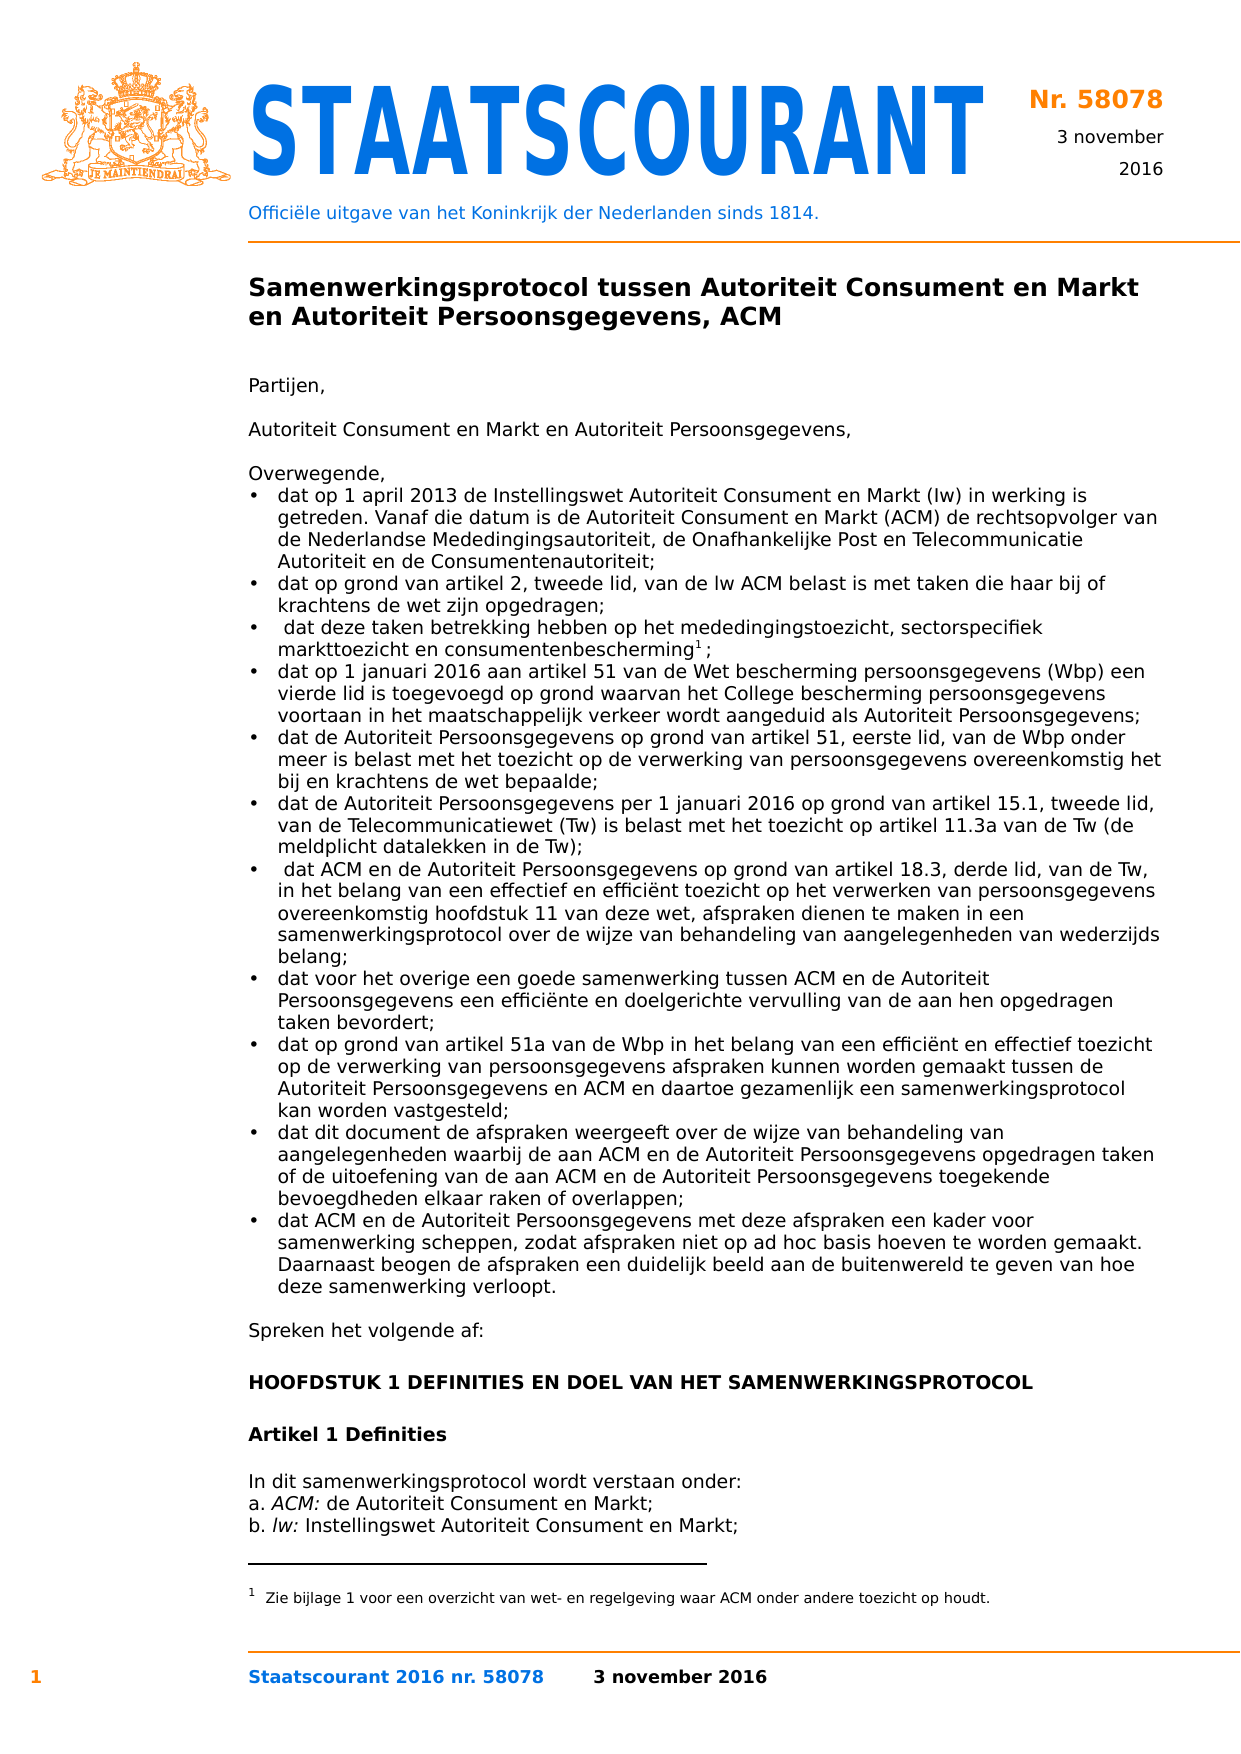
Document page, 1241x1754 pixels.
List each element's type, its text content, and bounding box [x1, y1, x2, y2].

table_header [25, 62, 248, 241]
subtitle Samenwerkingsprotocol tussen Autoriteit Consument en Markt en Autoriteit Persoonsgegevens, ACM [248, 273, 1163, 331]
text • dat de Autoriteit Persoonsgegevens per 1 januari 2016 op grond van artikel 15.1, tweede lid, van de Telecommunicatiewet (Tw) is belast met het toezicht op artikel 11.3a van de Tw (de meldplicht datalekken in de Tw); [248, 792, 1163, 858]
table_header STAATSCOURANT [248, 62, 998, 203]
text • dat op grond van artikel 2, tweede lid, van de lw ACM belast is met taken die haar bij of krachtens de wet zijn opgedragen; [248, 573, 1163, 617]
table_cell Officiële uitgave van het Koninkrijk der Nederlanden sinds 1814. [248, 203, 1240, 241]
text Autoriteit Consument en Markt en Autoriteit Persoonsgegevens, [248, 419, 1163, 441]
picture [41, 62, 231, 186]
text • dat op grond van artikel 51a van de Wbp in het belang van een efficiënt en effectief toezicht op de verwerking van persoonsgegevens afspraken kunnen worden gemaakt tussen de Autoriteit Persoonsgegevens en ACM en daartoe gezamenlijk een samenwerkingsprotocol kan worden vastgesteld; [248, 1034, 1163, 1122]
text • dat dit document de afspraken weergeeft over de wijze van behandeling van aangelegenheden waarbij de aan ACM en de Autoriteit Persoonsgegevens opgedragen taken of de uitoefening van de aan ACM en de Autoriteit Persoonsgegevens toegekende bevoegdheden elkaar raken of overlappen; [248, 1122, 1163, 1210]
subtitle HOOFDSTUK 1 DEFINITIES EN DOEL VAN HET SAMENWERKINGSPROTOCOL [248, 1372, 1163, 1394]
text • dat op 1 januari 2016 aan artikel 51 van de Wet bescherming persoonsgegevens (Wbp) een vierde lid is toegevoegd op grond waarvan het College bescherming persoonsgegevens voortaan in het maatschappelijk verkeer wordt aangeduid als Autoriteit Persoonsgegevens; [248, 661, 1163, 727]
text Overwegende, [248, 463, 1163, 485]
text In dit samenwerkingsprotocol wordt verstaan onder: [248, 1471, 1163, 1493]
text • dat ACM en de Autoriteit Persoonsgegevens op grond van artikel 18.3, derde lid, van de Tw, in het belang van een effectief en efficiënt toezicht op het verwerken van persoonsgegevens overeenkomstig hoofdstuk 11 van deze wet, afspraken dienen te maken in een samenwerkingsprotocol over de wijze van behandeling van aangelegenheden van wederzijds belang; [248, 858, 1163, 968]
text • dat deze taken betrekking hebben op het mededingingstoezicht, sectorspecifiek markttoezicht en consumentenbescherming; [248, 617, 1163, 661]
text Spreken het volgende af: [248, 1320, 1163, 1342]
subtitle Artikel 1 Definities [248, 1424, 1163, 1446]
text a. ACM: de Autoriteit Consument en Markt; [248, 1493, 1163, 1515]
text b. lw: Instellingswet Autoriteit Consument en Markt; [248, 1515, 1163, 1537]
table_cell 3 november [998, 121, 1240, 153]
text Partijen, [248, 375, 1163, 397]
text • dat de Autoriteit Persoonsgegevens op grond van artikel 51, eerste lid, van de Wbp onder meer is belast met het toezicht op de verwerking van persoonsgegevens overeenkomstig het bij en krachtens de wet bepaalde; [248, 727, 1163, 792]
text Zie bijlage 1 voor een overzicht van wet- en regelgeving waar ACM onder andere toezicht op houdt. [248, 1586, 1163, 1608]
text • dat voor het overige een goede samenwerking tussen ACM en de Autoriteit Persoonsgegevens een efficiënte en doelgerichte vervulling van de aan hen opgedragen taken bevordert; [248, 968, 1163, 1034]
table_cell 2016 [998, 153, 1240, 203]
text • dat op 1 april 2013 de Instellingswet Autoriteit Consument en Markt (Iw) in werking is getreden. Vanaf die datum is de Autoriteit Consument en Markt (ACM) de rechtsopvolger van de Nederlandse Mededingingsautoriteit, de Onafhankelijke Post en Telecommunicatie Autoriteit en de Consumentenautoriteit; [248, 485, 1163, 573]
text • dat ACM en de Autoriteit Persoonsgegevens met deze afspraken een kader voor samenwerking scheppen, zodat afspraken niet op ad hoc basis hoeven te worden gemaakt. Daarnaast beogen de afspraken een duidelijk beeld aan de buitenwereld te geven van hoe deze samenwerking verloopt. [248, 1210, 1163, 1298]
table_header Nr. 58078 [998, 62, 1240, 121]
